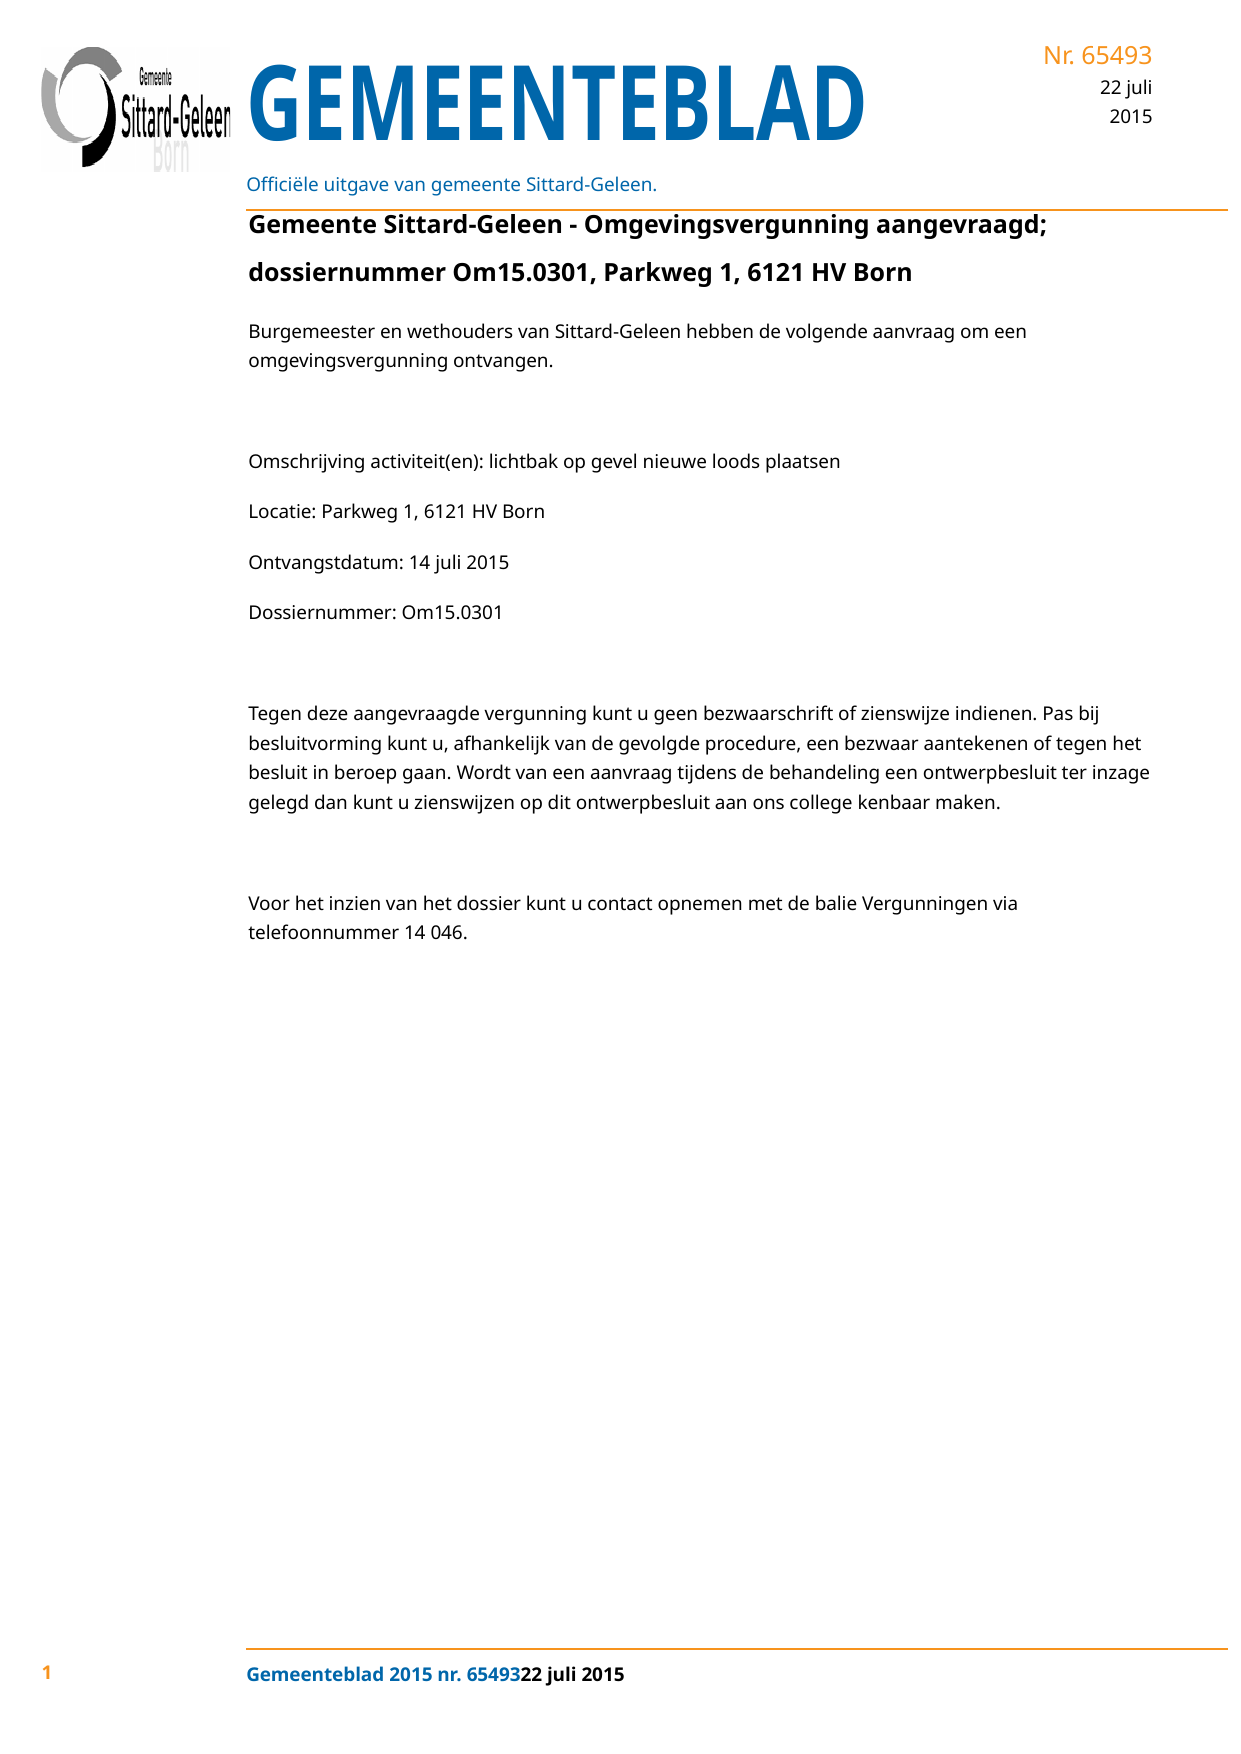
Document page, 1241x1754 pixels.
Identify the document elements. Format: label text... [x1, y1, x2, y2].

text Omschrijving activiteit(en): lichtbak op gevel nieuwe loods plaatsen [248, 448, 1152, 474]
text Ontvangstdatum: 14 juli 2015 [248, 549, 1152, 575]
text Locatie: Parkweg 1, 6121 HV Born [248, 499, 1152, 524]
text Voor het inzien van het dossier kunt u contact opnemen met de balie Vergunningen via telefoonnummer 14 046. [248, 890, 1152, 945]
text Dossiernummer: Om15.0301 [248, 599, 1152, 625]
text Burgemeester en wethouders van Sittard-Geleen hebben de volgende aanvraag om een omgevingsvergunning ontvangen. [248, 318, 1152, 373]
text Gemeente Sittard-Geleen - Omgevingsvergunning aangevraagd; dossiernummer Om15.0301, Parkweg 1, 6121 HV Born [248, 211, 1152, 288]
text Tegen deze aangevraagde vergunning kunt u geen bezwaarschrift of zienswijze indienen. Pas bij besluitvorming kunt u, afhankelijk van de gevolgde procedure, een bezwaar aantekenen of tegen het besluit in beroep gaan. Wordt van een aanvraag tijdens de behandeling een ontwerpbesluit ter inzage gelegd dan kunt u zienswijzen op dit ontwerpbesluit aan ons college kenbaar maken. [248, 700, 1152, 815]
picture [41, 47, 231, 172]
